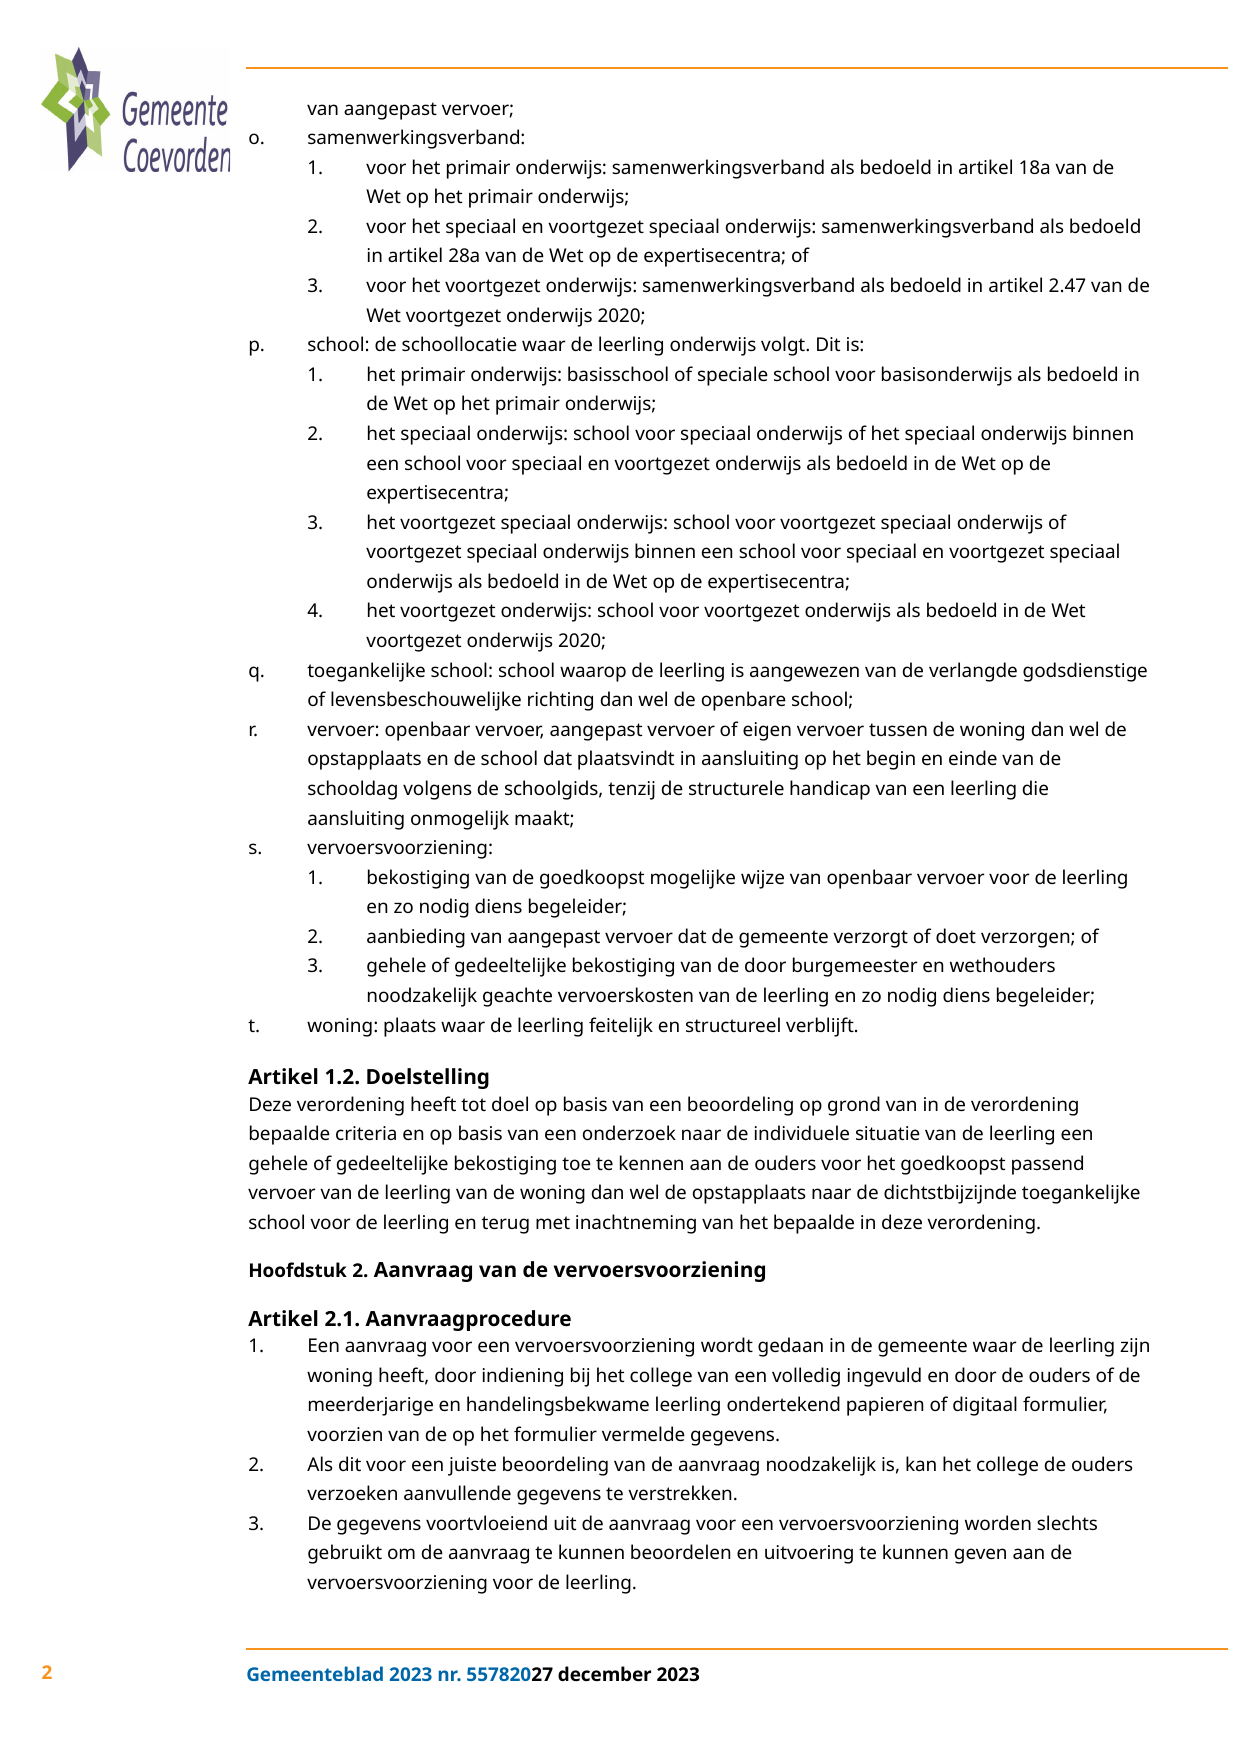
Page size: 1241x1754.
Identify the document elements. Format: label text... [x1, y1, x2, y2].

picture [41, 47, 231, 172]
text Artikel 2.1. Aanvraagprocedure [248, 1304, 1152, 1332]
list Een aanvraag voor een vervoersvoorziening wordt gedaan in de gemeente waar de leerling zijn woning heeft, door indiening bij het college van een volledig ingevuld en door de ouders of de meerderjarige en handelingsbekwame leerling ondertekend papieren of digitaal formulier, voorzien van de op het formulier vermelde gegevens. [248, 1332, 1152, 1447]
list aanbieding van aangepast vervoer dat de gemeente verzorgt of doet verzorgen; of [307, 923, 1152, 949]
list voor het primair onderwijs: samenwerkingsverband als bedoeld in artikel 18a van de Wet op het primair onderwijs; [307, 154, 1152, 209]
text Artikel 1.2. Doelstelling [248, 1062, 1152, 1091]
text Deze verordening heeft tot doel op basis van een beoordeling op grond van in de verordening bepaalde criteria en op basis van een onderzoek naar de individuele situatie van de leerling een gehele of gedeeltelijke bekostiging toe te kennen aan de ouders voor het goedkoopst passend vervoer van de leerling van de woning dan wel de opstapplaats naar de dichtstbijzijnde toegankelijke school voor de leerling en terug met inachtneming van het bepaalde in deze verordening. [248, 1091, 1152, 1235]
list het voortgezet onderwijs: school voor voortgezet onderwijs als bedoeld in de Wet voortgezet onderwijs 2020; [307, 598, 1152, 653]
list bekostiging van de goedkoopst mogelijke wijze van openbaar vervoer voor de leerling en zo nodig diens begeleider; [307, 864, 1152, 919]
list vervoersvoorziening: [248, 834, 1152, 860]
text Hoofdstuk 2. Aanvraag van de vervoersvoorziening [248, 1255, 1152, 1283]
list voor het speciaal en voortgezet speciaal onderwijs: samenwerkingsverband als bedoeld in artikel 28a van de Wet op de expertisecentra; of [307, 213, 1152, 268]
list woning: plaats waar de leerling feitelijk en structureel verblijft. [248, 1012, 1152, 1038]
list gehele of gedeeltelijke bekostiging van de door burgemeester en wethouders noodzakelijk geachte vervoerskosten van de leerling en zo nodig diens begeleider; [307, 953, 1152, 1008]
list toegankelijke school: school waarop de leerling is aangewezen van de verlangde godsdienstige of levensbeschouwelijke richting dan wel de openbare school; [248, 657, 1152, 712]
list school: de schoollocatie waar de leerling onderwijs volgt. Dit is: [248, 331, 1152, 357]
list Als dit voor een juiste beoordeling van de aanvraag noodzakelijk is, kan het college de ouders verzoeken aanvullende gegevens te verstrekken. [248, 1451, 1152, 1506]
list voor het voortgezet onderwijs: samenwerkingsverband als bedoeld in artikel 2.47 van de Wet voortgezet onderwijs 2020; [307, 272, 1152, 328]
list De gegevens voortvloeiend uit de aanvraag voor een vervoersvoorziening worden slechts gebruikt om de aanvraag te kunnen beoordelen en uitvoering te kunnen geven aan de vervoersvoorziening voor de leerling. [248, 1510, 1152, 1595]
list het voortgezet speciaal onderwijs: school voor voortgezet speciaal onderwijs of voortgezet speciaal onderwijs binnen een school voor speciaal en voortgezet speciaal onderwijs als bedoeld in de Wet op de expertisecentra; [307, 509, 1152, 594]
list vervoer: openbaar vervoer, aangepast vervoer of eigen vervoer tussen de woning dan wel de opstapplaats en de school dat plaatsvindt in aansluiting op het begin en einde van de schooldag volgens de schoolgids, tenzij de structurele handicap van een leerling die aansluiting onmogelijk maakt; [248, 716, 1152, 831]
list het speciaal onderwijs: school voor speciaal onderwijs of het speciaal onderwijs binnen een school voor speciaal en voortgezet onderwijs als bedoeld in de Wet op de expertisecentra; [307, 420, 1152, 505]
list het primair onderwijs: basisschool of speciale school voor basisonderwijs als bedoeld in de Wet op het primair onderwijs; [307, 361, 1152, 416]
list samenwerkingsverband: [248, 124, 1152, 150]
list van aangepast vervoer; [248, 95, 1152, 121]
